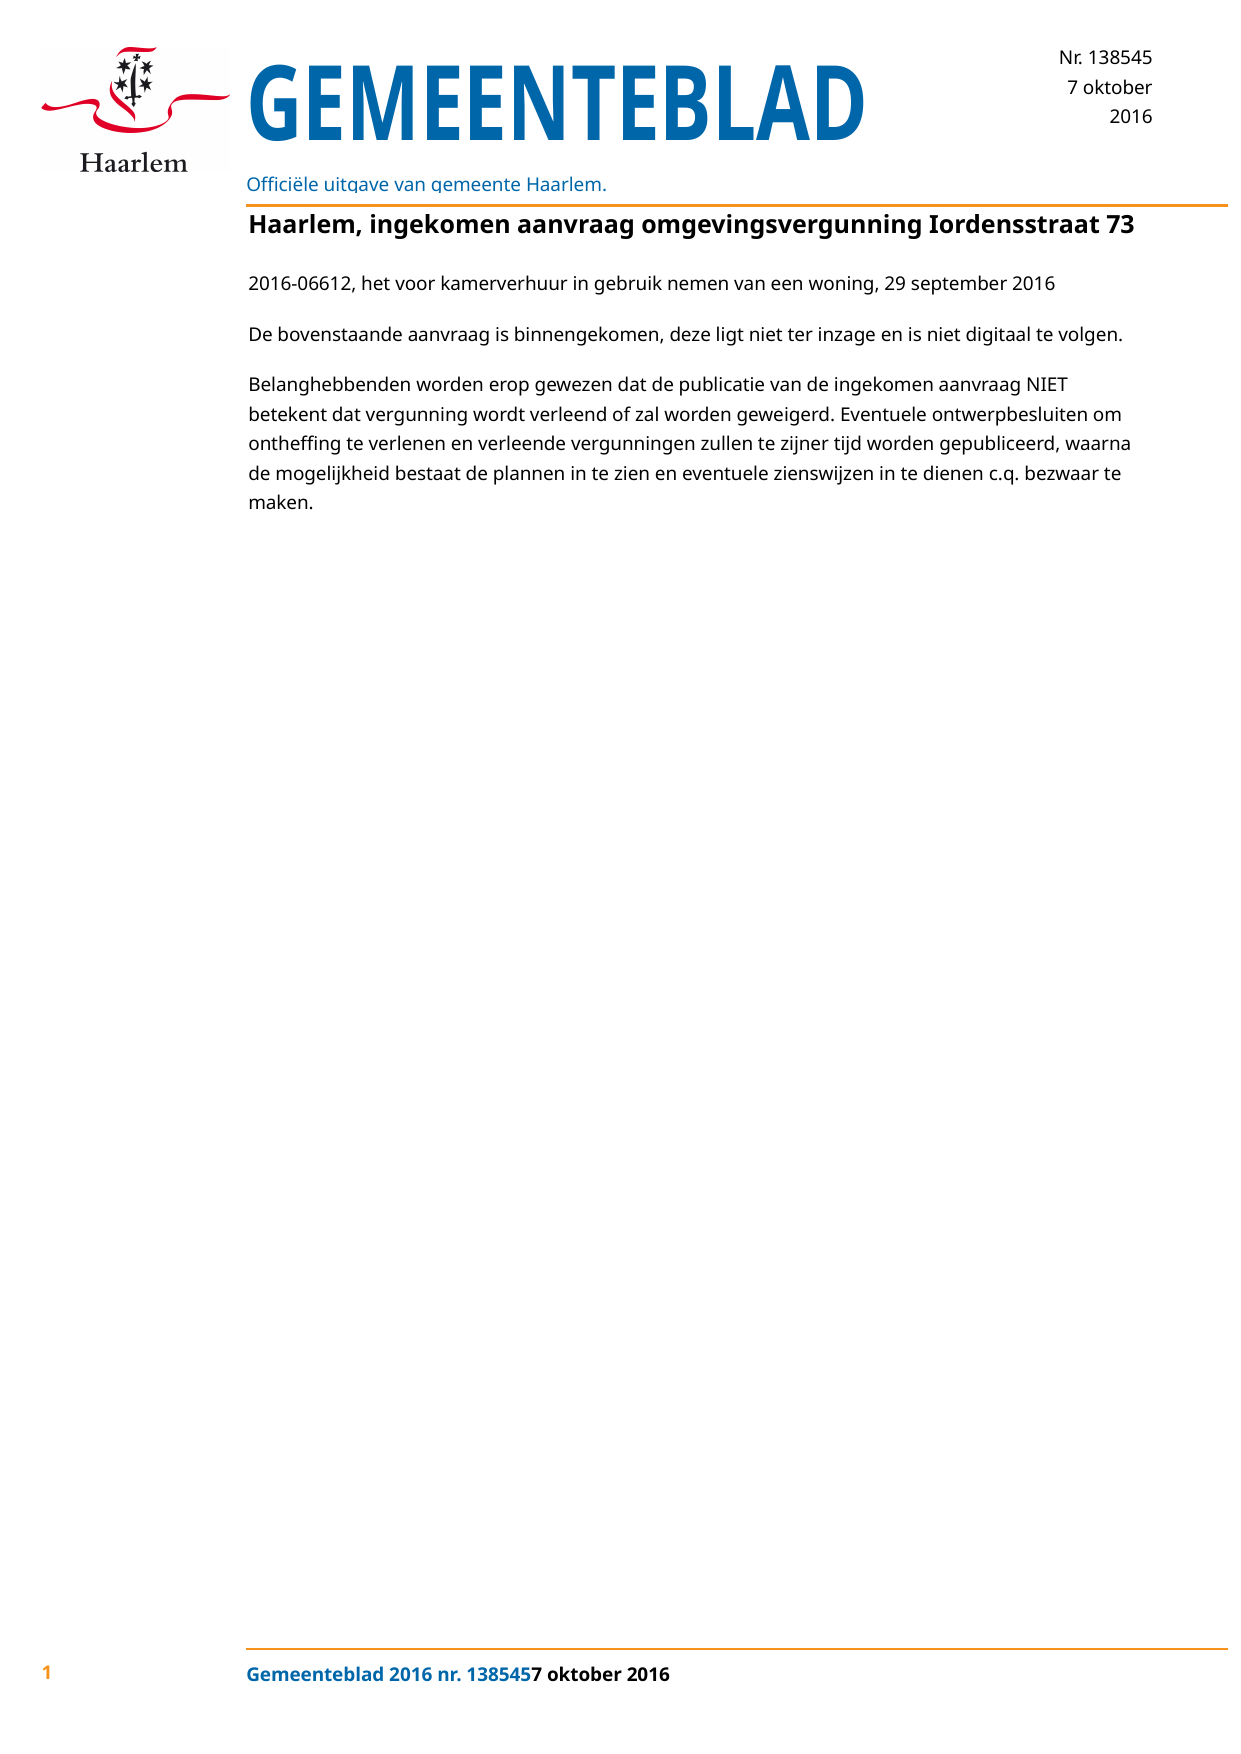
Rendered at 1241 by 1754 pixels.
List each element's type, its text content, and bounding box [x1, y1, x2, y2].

text De bovenstaande aanvraag is binnengekomen, deze ligt niet ter inzage en is niet digitaal te volgen. [248, 321, 1152, 346]
text Haarlem, ingekomen aanvraag omgevingsvergunning Iordensstraat 73 [248, 207, 1152, 241]
text Belanghebbenden worden erop gewezen dat de publicatie van de ingekomen aanvraag NIET betekent dat vergunning wordt verleend of zal worden geweigerd. Eventuele ontwerpbesluiten om ontheffing te verlenen en verleende vergunningen zullen te zijner tijd worden gepubliceerd, waarna de mogelijkheid bestaat de plannen in te zien en eventuele zienswijzen in te dienen c.q. bezwaar te maken. [248, 371, 1152, 515]
text 2016-06612, het voor kamerverhuur in gebruik nemen van een woning, 29 september 2016 [248, 270, 1152, 296]
picture [41, 47, 231, 172]
